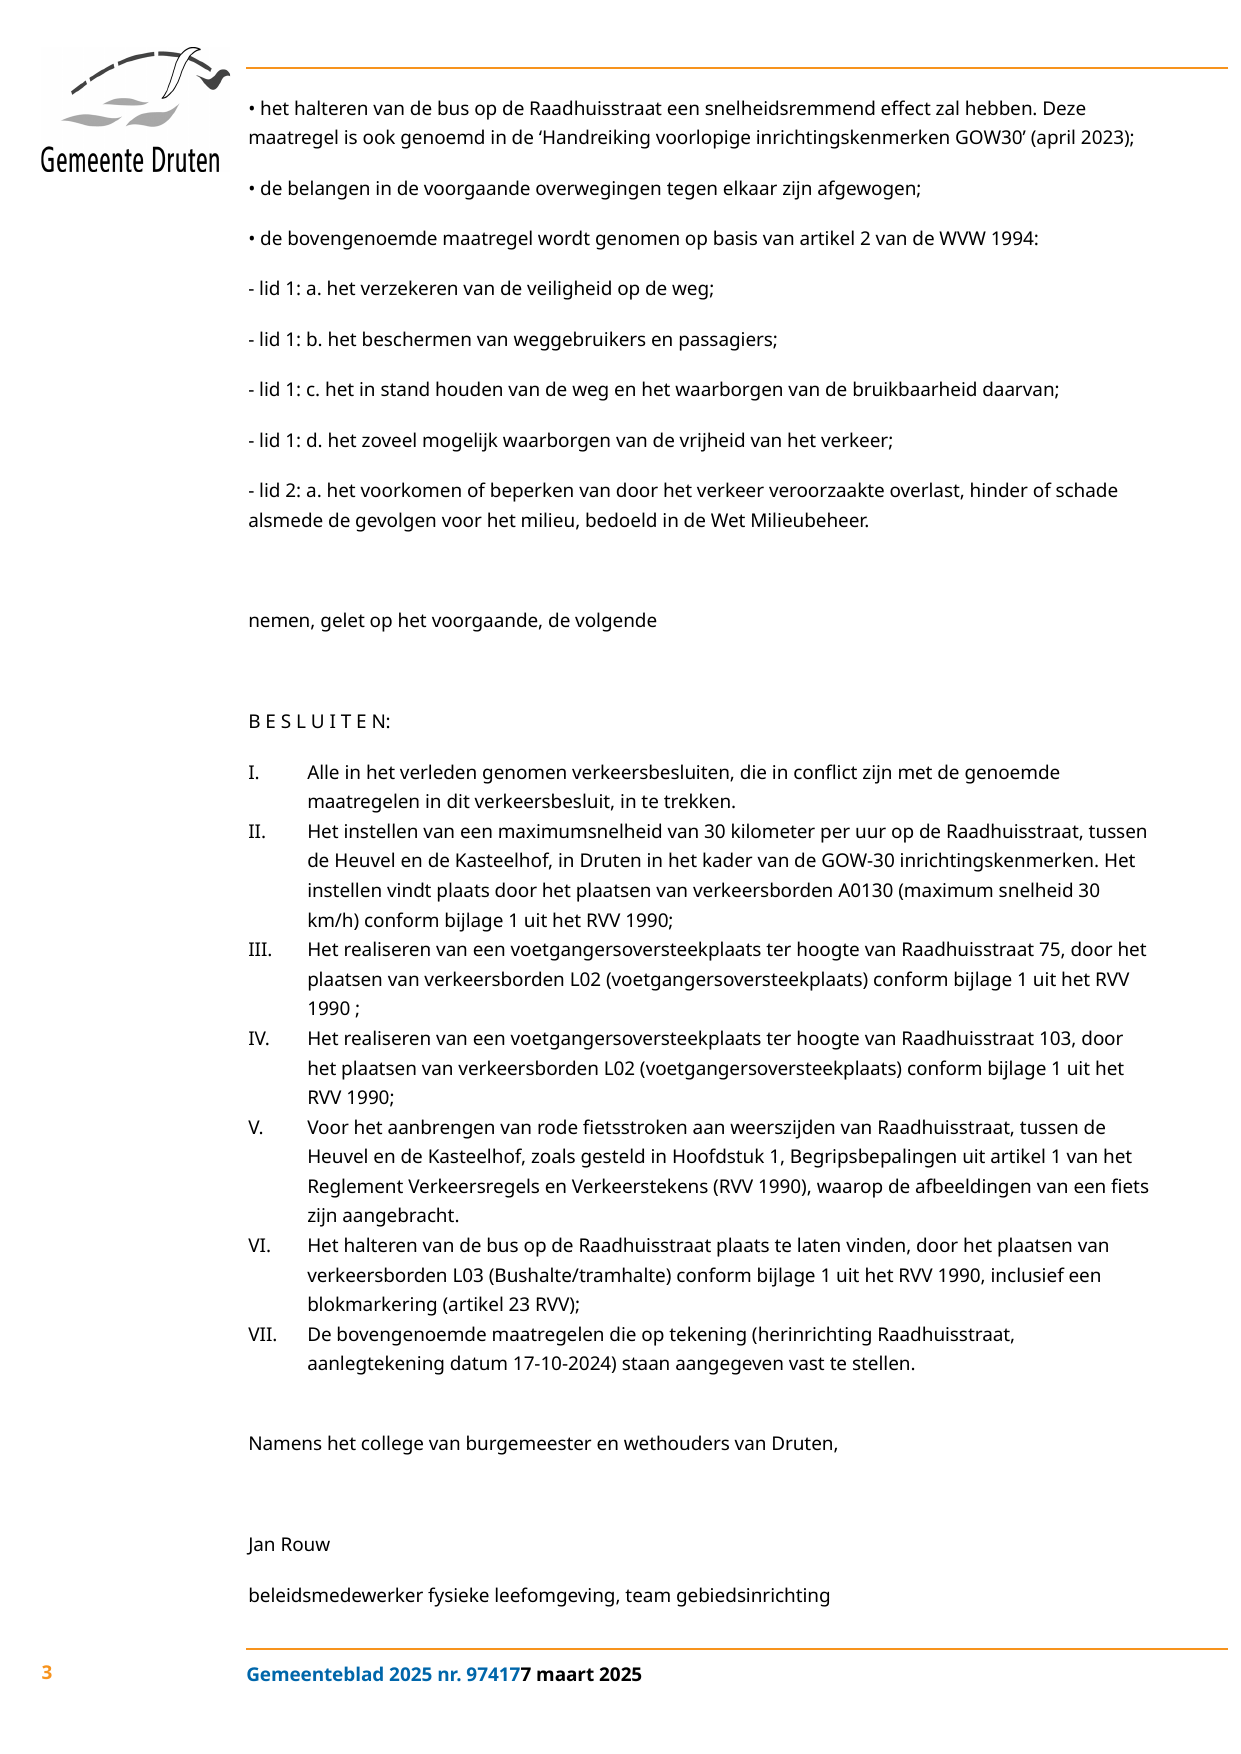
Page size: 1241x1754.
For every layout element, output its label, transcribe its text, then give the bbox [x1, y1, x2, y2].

text - lid 1: c. het in stand houden van de weg en het waarborgen van de bruikbaarheid daarvan; [248, 376, 1152, 402]
text • de belangen in de voorgaande overwegingen tegen elkaar zijn afgewogen; [248, 175, 1152, 201]
text - lid 1: d. het zoveel mogelijk waarborgen van de vrijheid van het verkeer; [248, 427, 1152, 453]
text - lid 2: a. het voorkomen of beperken van door het verkeer veroorzaakte overlast, hinder of schade alsmede de gevolgen voor het milieu, bedoeld in de Wet Milieubeheer. [248, 477, 1152, 533]
list Het realiseren van een voetgangersoversteekplaats ter hoogte van Raadhuisstraat 75, door het plaatsen van verkeersborden L02 (voetgangersoversteekplaats) conform bijlage 1 uit het RVV 1990 ; [248, 936, 1152, 1021]
text B E S L U I T E N: [248, 708, 1152, 734]
text • de bovengenoemde maatregel wordt genomen op basis van artikel 2 van de WVW 1994: [248, 225, 1152, 251]
list Alle in het verleden genomen verkeersbesluiten, die in conflict zijn met de genoemde maatregelen in dit verkeersbesluit, in te trekken. [248, 759, 1152, 814]
text beleidsmedewerker fysieke leefomgeving, team gebiedsinrichting [248, 1582, 1152, 1608]
list Het halteren van de bus op de Raadhuisstraat plaats te laten vinden, door het plaatsen van verkeersborden L03 (Bushalte/tramhalte) conform bijlage 1 uit het RVV 1990, inclusief een blokmarkering (artikel 23 RVV); [248, 1232, 1152, 1317]
text - lid 1: b. het beschermen van weggebruikers en passagiers; [248, 326, 1152, 352]
list De bovengenoemde maatregelen die op tekening (herinrichting Raadhuisstraat, aanlegtekening datum 17-10-2024) staan aangegeven vast te stellen. [248, 1321, 1152, 1376]
text Namens het college van burgemeester en wethouders van Druten, [248, 1431, 1152, 1456]
picture [41, 47, 231, 172]
text • het halteren van de bus op de Raadhuisstraat een snelheidsremmend effect zal hebben. Deze maatregel is ook genoemd in de ‘Handreiking voorlopige inrichtingskenmerken GOW30’ (april 2023); [248, 95, 1152, 150]
text - lid 1: a. het verzekeren van de veiligheid op de weg; [248, 276, 1152, 301]
text nemen, gelet op het voorgaande, de volgende [248, 608, 1152, 633]
list Het instellen van een maximumsnelheid van 30 kilometer per uur op de Raadhuisstraat, tussen de Heuvel en de Kasteelhof, in Druten in het kader van de GOW-30 inrichtingskenmerken. Het instellen vindt plaats door het plaatsen van verkeersborden A0130 (maximum snelheid 30 km/h) conform bijlage 1 uit het RVV 1990; [248, 818, 1152, 933]
list Voor het aanbrengen van rode fietsstroken aan weerszijden van Raadhuisstraat, tussen de Heuvel en de Kasteelhof, zoals gesteld in Hoofdstuk 1, Begripsbepalingen uit artikel 1 van het Reglement Verkeersregels en Verkeerstekens (RVV 1990), waarop de afbeeldingen van een fiets zijn aangebracht. [248, 1114, 1152, 1228]
text Jan Rouw [248, 1531, 1152, 1557]
list Het realiseren van een voetgangersoversteekplaats ter hoogte van Raadhuisstraat 103, door het plaatsen van verkeersborden L02 (voetgangersoversteekplaats) conform bijlage 1 uit het RVV 1990; [248, 1025, 1152, 1110]
